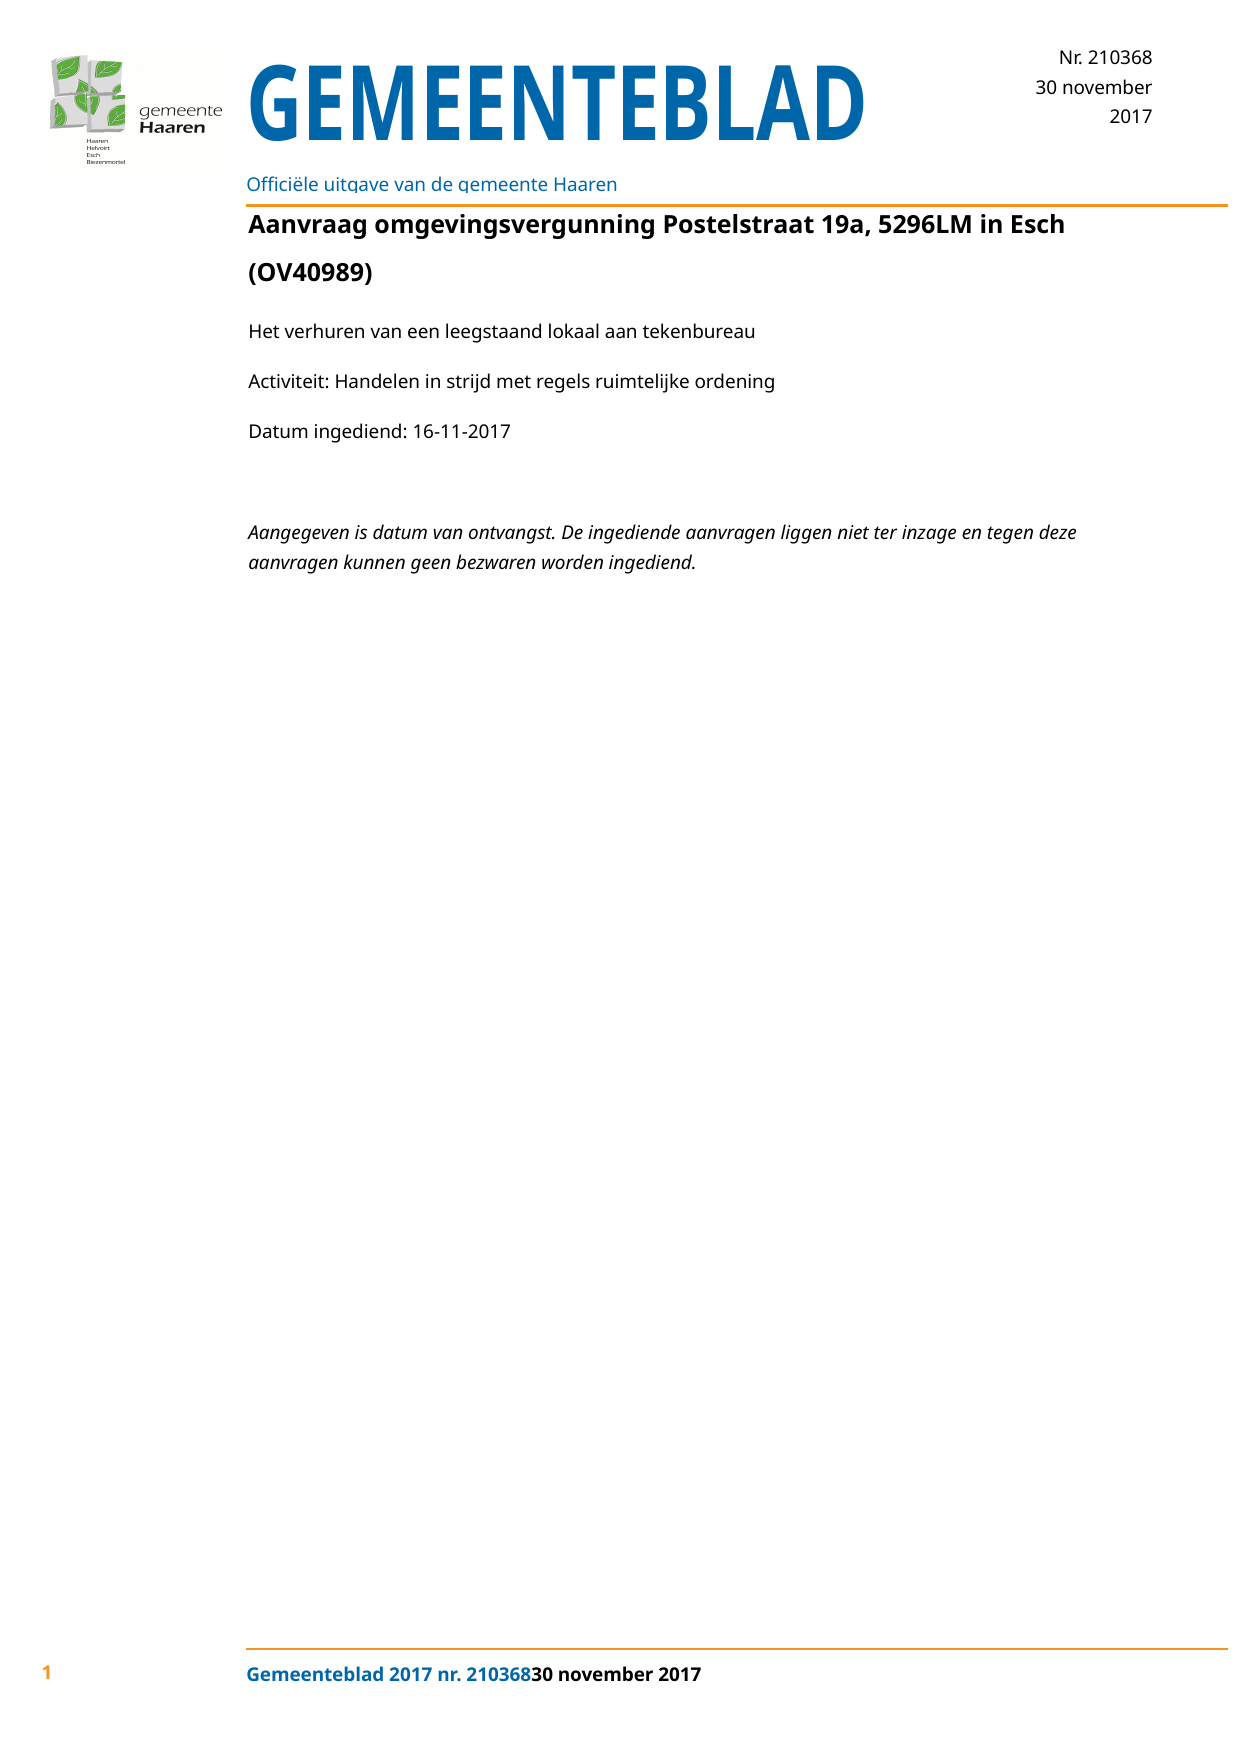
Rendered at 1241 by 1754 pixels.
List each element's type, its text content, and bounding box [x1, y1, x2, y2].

text Het verhuren van een leegstaand lokaal aan tekenbureau [248, 318, 1152, 344]
text Aanvraag omgevingsvergunning Postelstraat 19a, 5296LM in Esch (OV40989) [248, 207, 1152, 288]
text Datum ingediend: 16-11-2017 [248, 419, 1152, 444]
picture [41, 47, 231, 172]
text Activiteit: Handelen in strijd met regels ruimtelijke ordening [248, 368, 1152, 394]
text Aangegeven is datum van ontvangst. De ingediende aanvragen liggen niet ter inzage en tegen deze aanvragen kunnen geen bezwaren worden ingediend. [248, 519, 1152, 575]
